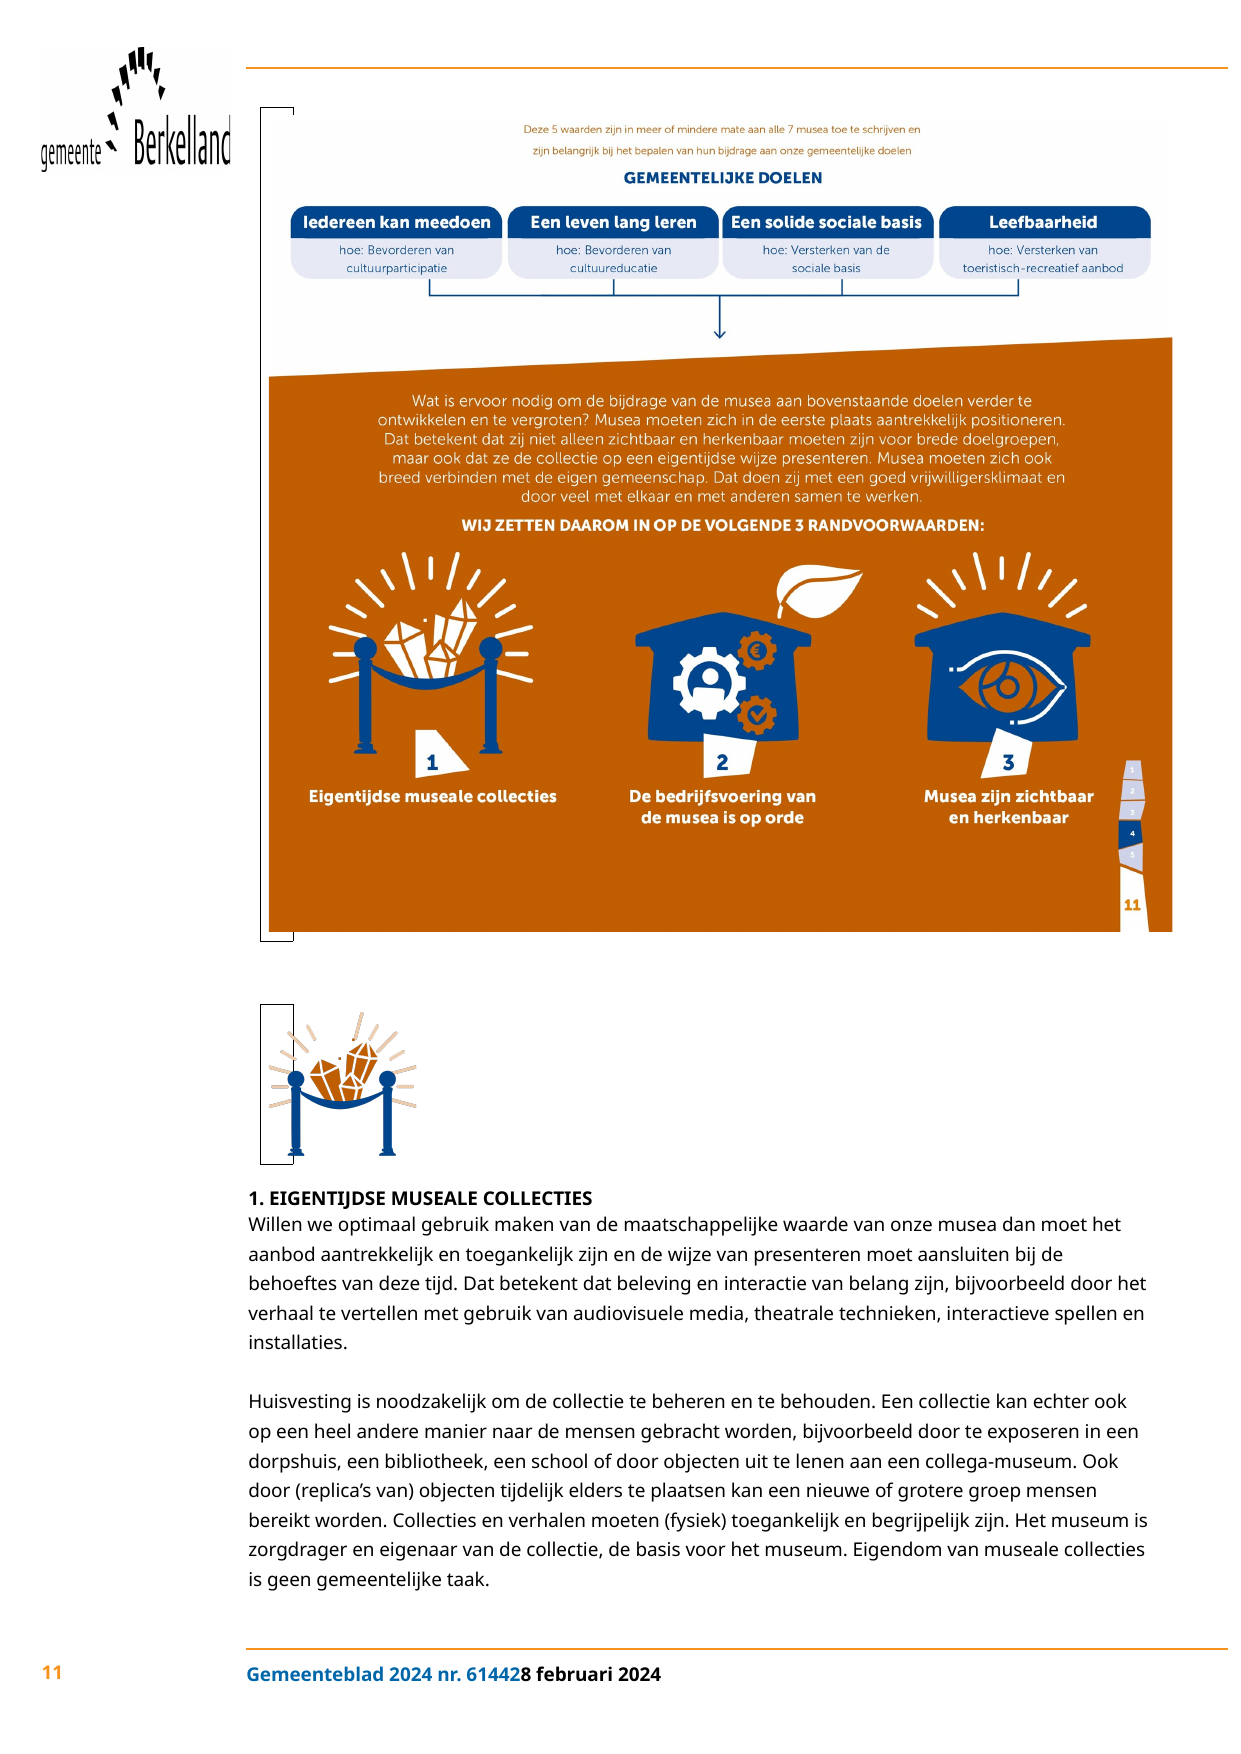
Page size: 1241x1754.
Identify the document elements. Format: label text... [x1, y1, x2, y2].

text Willen we optimaal gebruik maken van de maatschappelijke waarde van onze musea dan moet het aanbod aantrekkelijk en toegankelijk zijn en de wijze van presenteren moet aansluiten bij de behoeftes van deze tijd. Dat betekent dat beleving en interactie van belang zijn, bijvoorbeeld door het verhaal te vertellen met gebruik van audiovisuele media, theatrale technieken, interactieve spellen en installaties. [248, 1211, 1152, 1355]
picture [41, 47, 231, 172]
text Huisvesting is noodzakelijk om de collectie te beheren en te behouden. Een collectie kan echter ook op een heel andere manier naar de mensen gebracht worden, bijvoorbeeld door te exposeren in een dorpshuis, een bibliotheek, een school of door objecten uit te lenen aan een collega-museum. Ook door (replica’s van) objecten tijdelijk elders te plaatsen kan een nieuwe of grotere groep mensen bereikt worden. Collecties en verhalen moeten (fysiek) toegankelijk en begrijpelijk zijn. Het museum is zorgdrager en eigenaar van de collectie, de basis voor het museum. Eigendom van museale collecties is geen gemeentelijke taak. [248, 1389, 1152, 1592]
text 1. EIGENTIJDSE MUSEALE COLLECTIES [248, 1185, 1152, 1211]
picture [268, 115, 1173, 932]
picture [268, 1012, 417, 1156]
